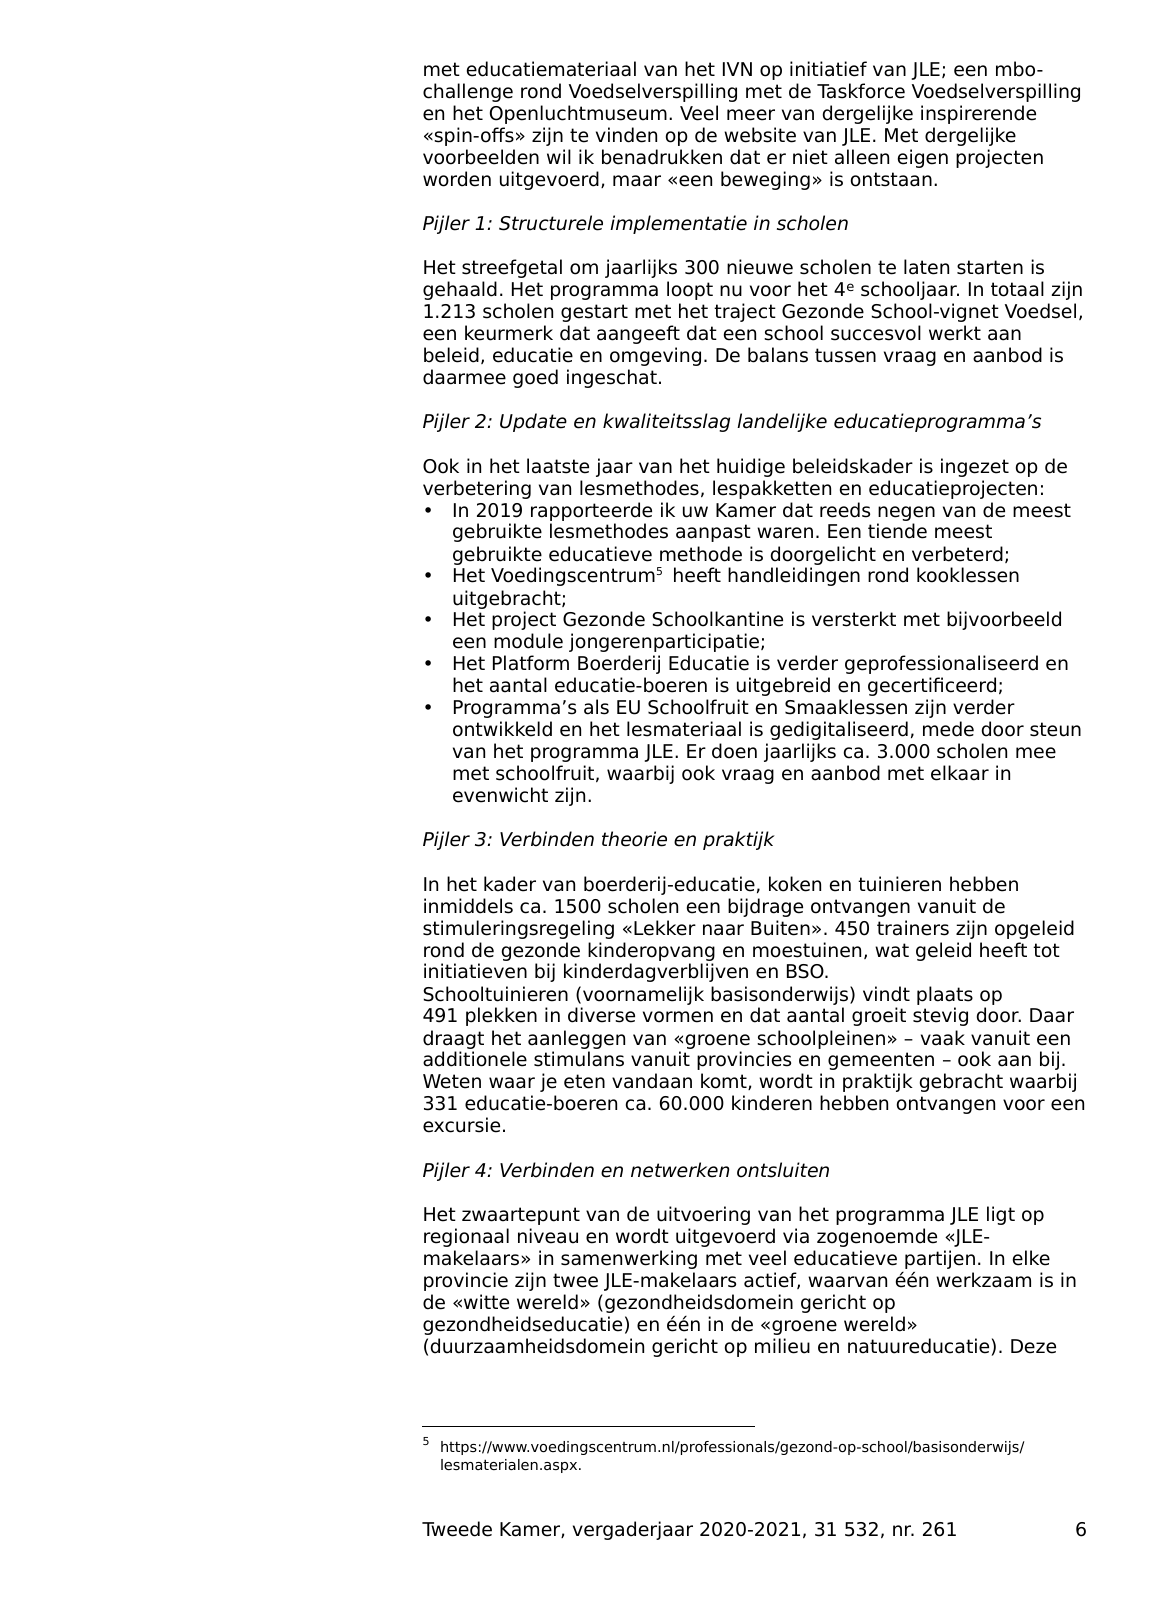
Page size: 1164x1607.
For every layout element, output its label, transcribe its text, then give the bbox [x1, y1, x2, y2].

text Ook in het laatste jaar van het huidige beleidskader is ingezet op de verbetering van lesmethodes, lespakketten en educatieprojecten: [422, 456, 1087, 499]
text Het zwaartepunt van de uitvoering van het programma JLE ligt op regionaal niveau en wordt uitgevoerd via zogenoemde «JLE-makelaars» in samenwerking met veel educatieve partijen. In elke provincie zijn twee JLE-makelaars actief, waarvan één werkzaam is in de «witte wereld» (gezondheidsdomein gericht op gezondheidseducatie) en één in de «groene wereld» (duurzaamheidsdomein gericht op milieu en natuureducatie). Deze [422, 1204, 1087, 1357]
text Schooltuinieren (voornamelijk basisonderwijs) vindt plaats op 491 plekken in diverse vormen en dat aantal groeit stevig door. Daar draagt het aanleggen van «groene schoolpleinen» – vaak vanuit een additionele stimulans vanuit provincies en gemeenten – ook aan bij. Weten waar je eten vandaan komt, wordt in praktijk gebracht waarbij 331 educatie-boeren ca. 60.000 kinderen hebben ontvangen voor een excursie. [422, 983, 1087, 1137]
subtitle Pijler 4: Verbinden en netwerken ontsluiten [422, 1159, 1087, 1181]
text https://www.voedingscentrum.nl/professionals/gezond-op-school/basisonderwijs/lesmaterialen.aspx. [422, 1435, 1087, 1474]
text In het kader van boerderij-educatie, koken en tuinieren hebben inmiddels ca. 1500 scholen een bijdrage ontvangen vanuit de stimuleringsregeling «Lekker naar Buiten». 450 trainers zijn opgeleid rond de gezonde kinderopvang en moestuinen, wat geleid heeft tot initiatieven bij kinderdagverblijven en BSO. [422, 873, 1087, 983]
text • Het project Gezonde Schoolkantine is versterkt met bijvoorbeeld een module jongerenparticipatie; [422, 609, 1087, 653]
text Het streefgetal om jaarlijks 300 nieuwe scholen te laten starten is gehaald. Het programma loopt nu voor het 4e schooljaar. In totaal zijn 1.213 scholen gestart met het traject Gezonde School-vignet Voedsel, een keurmerk dat aangeeft dat een school succesvol werkt aan beleid, educatie en omgeving. De balans tussen vraag en aanbod is daarmee goed ingeschat. [422, 257, 1087, 389]
subtitle Pijler 2: Update en kwaliteitsslag landelijke educatieprogramma’s [422, 411, 1087, 433]
text • Het Voedingscentrum heeft handleidingen rond kooklessen uitgebracht; [422, 565, 1087, 609]
text • In 2019 rapporteerde ik uw Kamer dat reeds negen van de meest gebruikte lesmethodes aanpast waren. Een tiende meest gebruikte educatieve methode is doorgelicht en verbeterd; [422, 499, 1087, 565]
subtitle Pijler 3: Verbinden theorie en praktijk [422, 829, 1087, 851]
text met educatiemateriaal van het IVN op initiatief van JLE; een mbo-challenge rond Voedselverspilling met de Taskforce Voedselverspilling en het Openluchtmuseum. Veel meer van dergelijke inspirerende «spin-offs» zijn te vinden op de website van JLE. Met dergelijke voorbeelden wil ik benadrukken dat er niet alleen eigen projecten worden uitgevoerd, maar «een beweging» is ontstaan. [422, 59, 1087, 191]
text • Het Platform Boerderij Educatie is verder geprofessionaliseerd en het aantal educatie-boeren is uitgebreid en gecertificeerd; [422, 653, 1087, 697]
text • Programma’s als EU Schoolfruit en Smaaklessen zijn verder ontwikkeld en het lesmateriaal is gedigitaliseerd, mede door steun van het programma JLE. Er doen jaarlijks ca. 3.000 scholen mee met schoolfruit, waarbij ook vraag en aanbod met elkaar in evenwicht zijn. [422, 697, 1087, 807]
subtitle Pijler 1: Structurele implementatie in scholen [422, 213, 1087, 235]
